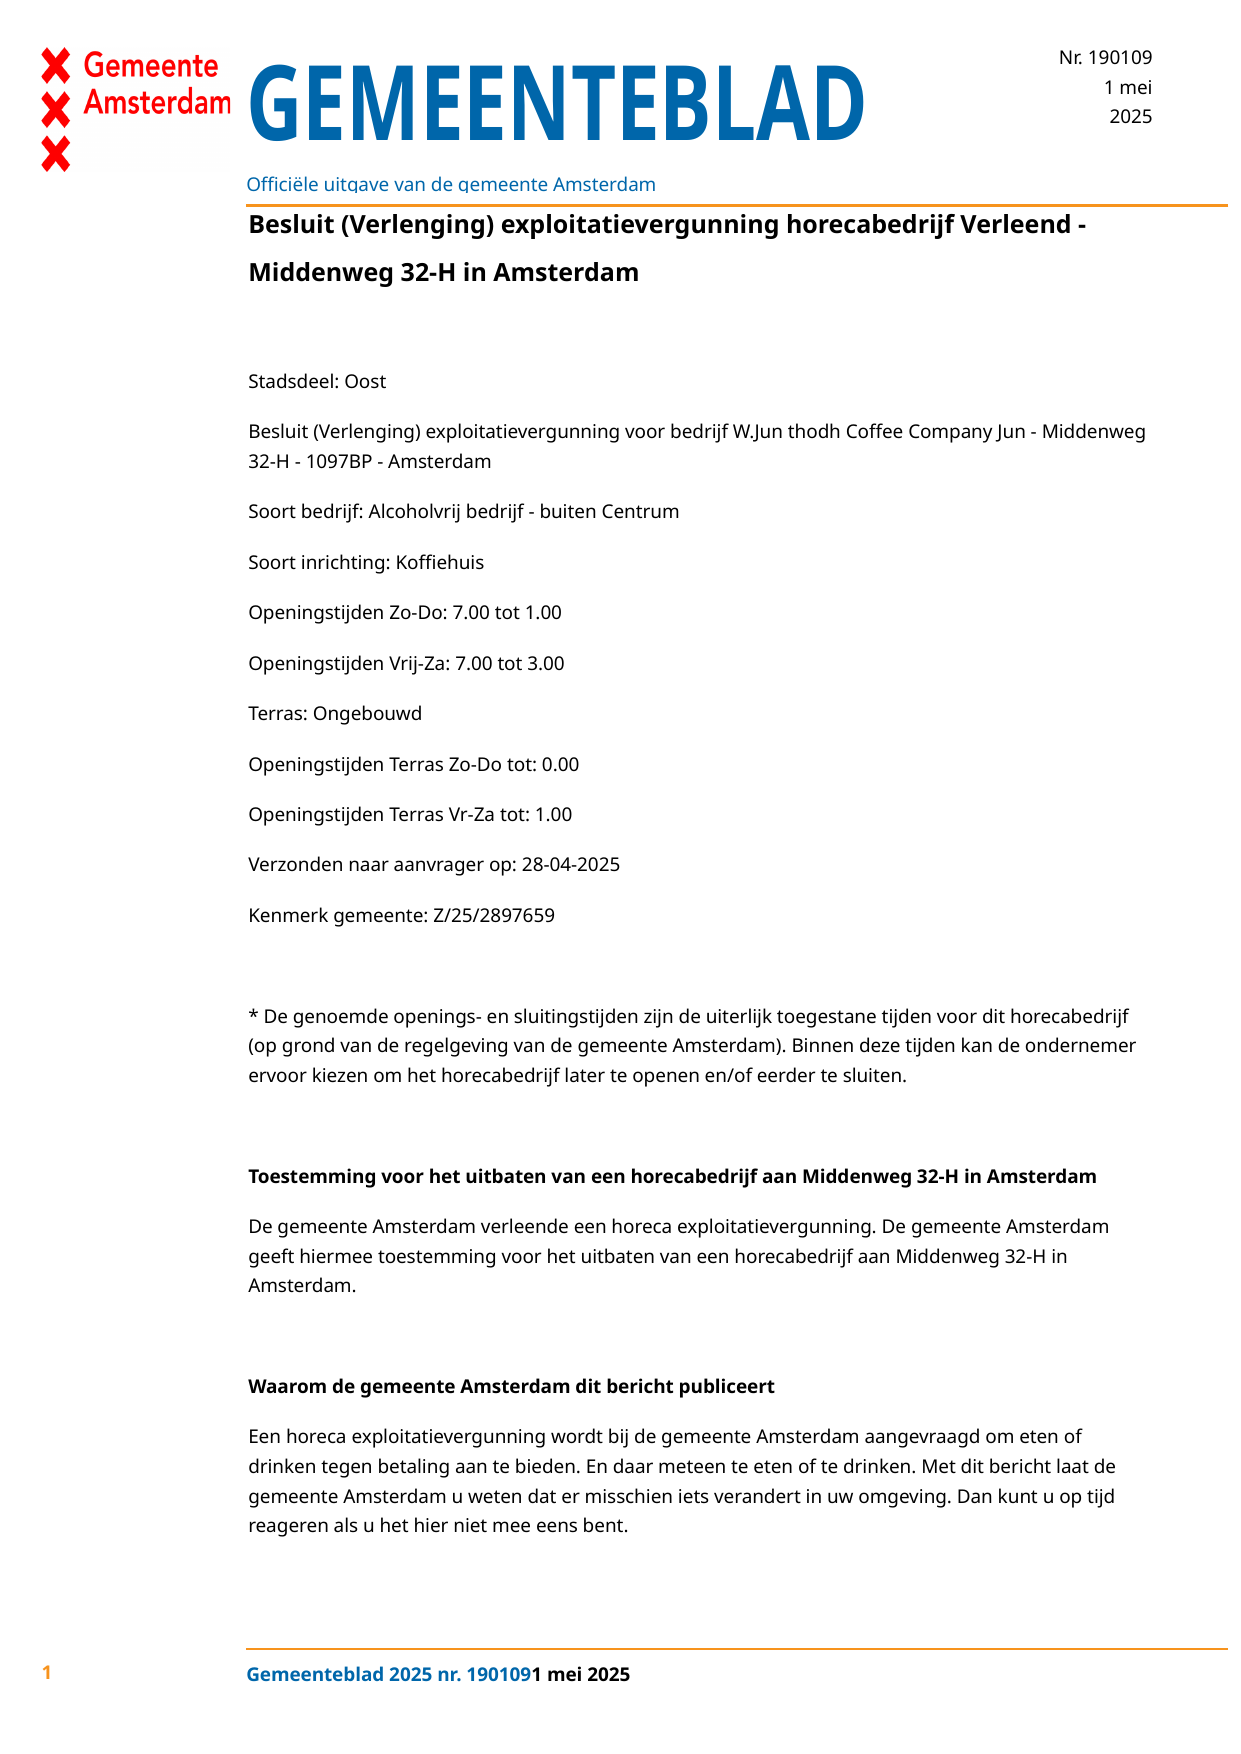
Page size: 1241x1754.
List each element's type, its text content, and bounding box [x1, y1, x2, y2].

text Verzonden naar aanvrager op: 28-04-2025 [248, 852, 1152, 877]
text Terras: Ongebouwd [248, 700, 1152, 726]
text Waarom de gemeente Amsterdam dit bericht publiceert [248, 1373, 1152, 1399]
text Besluit (Verlenging) exploitatievergunning voor bedrijf W.Jun thodh Coffee Company Jun - Middenweg 32-H - 1097BP - Amsterdam [248, 419, 1152, 474]
text Een horeca exploitatievergunning wordt bij de gemeente Amsterdam aangevraagd om eten of drinken tegen betaling aan te bieden. En daar meteen te eten of te drinken. Met dit bericht laat de gemeente Amsterdam u weten dat er misschien iets verandert in uw omgeving. Dan kunt u op tijd reageren als u het hier niet mee eens bent. [248, 1424, 1152, 1538]
text Stadsdeel: Oost [248, 368, 1152, 394]
text Soort inrichting: Koffiehuis [248, 549, 1152, 575]
text De gemeente Amsterdam verleende een horeca exploitatievergunning. De gemeente Amsterdam geeft hiermee toestemming voor het uitbaten van een horecabedrijf aan Middenweg 32-H in Amsterdam. [248, 1213, 1152, 1298]
picture [41, 47, 231, 172]
text Openingstijden Zo-Do: 7.00 tot 1.00 [248, 599, 1152, 625]
text Openingstijden Vrij-Za: 7.00 tot 3.00 [248, 650, 1152, 676]
text Openingstijden Terras Vr-Za tot: 1.00 [248, 801, 1152, 827]
text Besluit (Verlenging) exploitatievergunning horecabedrijf Verleend - Middenweg 32-H in Amsterdam [248, 207, 1152, 288]
text * De genoemde openings- en sluitingstijden zijn de uiterlijk toegestane tijden voor dit horecabedrijf (op grond van de regelgeving van de gemeente Amsterdam). Binnen deze tijden kan de ondernemer ervoor kiezen om het horecabedrijf later te openen en/of eerder te sluiten. [248, 1003, 1152, 1088]
text Toestemming voor het uitbaten van een horecabedrijf aan Middenweg 32-H in Amsterdam [248, 1163, 1152, 1189]
text Soort bedrijf: Alcoholvrij bedrijf - buiten Centrum [248, 499, 1152, 524]
text Kenmerk gemeente: Z/25/2897659 [248, 902, 1152, 928]
text Openingstijden Terras Zo-Do tot: 0.00 [248, 751, 1152, 777]
